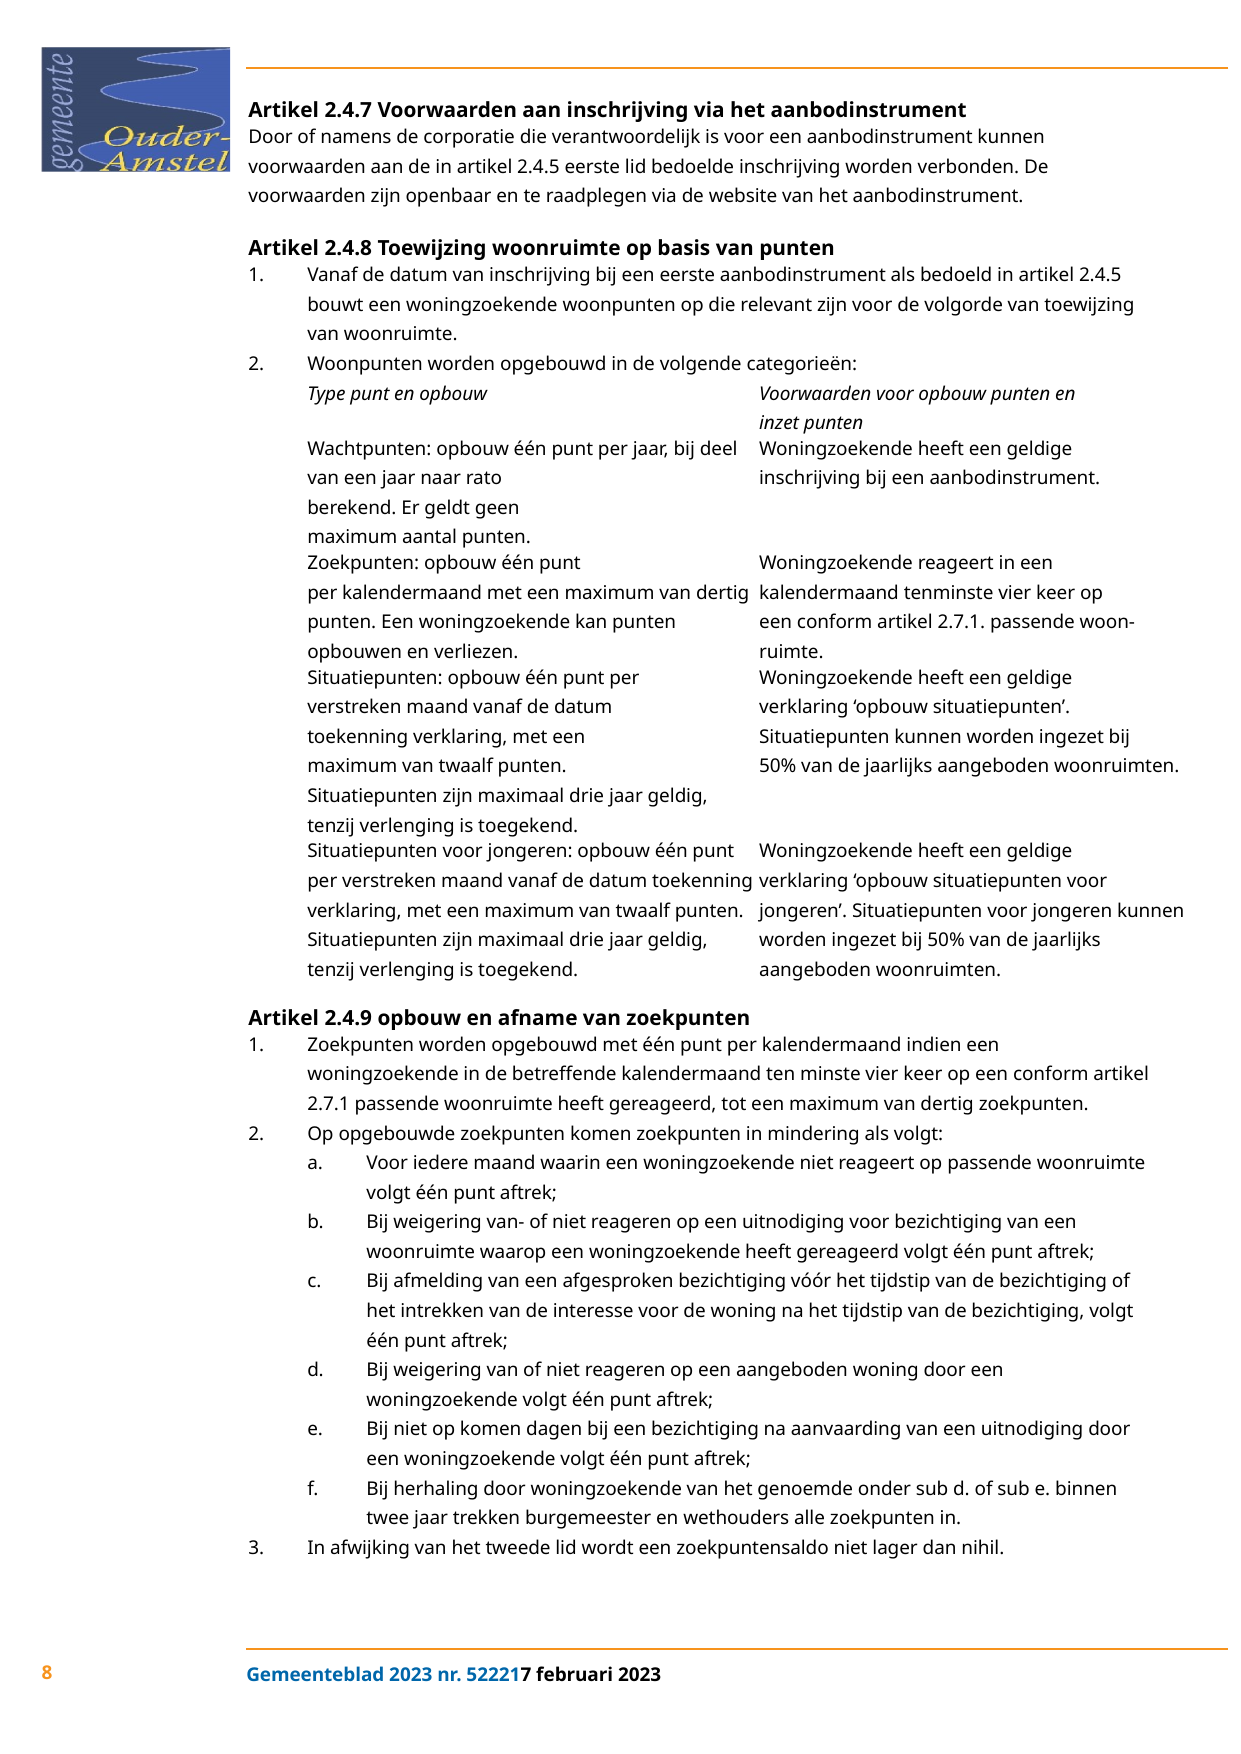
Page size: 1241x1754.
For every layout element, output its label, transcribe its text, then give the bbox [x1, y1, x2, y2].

table_cell Situatiepunten: opbouw één punt per verstreken maand vanaf de datum toekenning verklaring, met een maximum van twaalf punten. Situatiepunten zijn maximaal drie jaar geldig, tenzij verlenging is toegekend. [307, 664, 759, 838]
table_cell Situatiepunten voor jongeren: opbouw één punt per verstreken maand vanaf de datum toekenning verklaring, met een maximum van twaalf punten. Situatiepunten zijn maximaal drie jaar geldig, tenzij verlenging is toegekend. [307, 838, 759, 982]
list Bij afmelding van een afgesproken bezichtiging vóór het tijdstip van de bezichtiging of het intrekken van de interesse voor de woning na het tijdstip van de bezichtiging, volgt één punt aftrek; [307, 1268, 1152, 1353]
table_cell Woningzoekende heeft een geldige verklaring ‘opbouw situatiepunten voor jongeren’. Situatiepunten voor jongeren kunnen worden ingezet bij 50% van de jaarlijks aangeboden woonruimten. [759, 838, 1211, 982]
table_cell Woningzoekende reageert in een kalendermaand tenminste vier keer op een conform artikel 2.7.1. passende woon- ruimte. [759, 550, 1211, 664]
list Op opgebouwde zoekpunten komen zoekpunten in mindering als volgt: [248, 1120, 1152, 1146]
list Bij herhaling door woningzoekende van het genoemde onder sub d. of sub e. binnen twee jaar trekken burgemeester en wethouders alle zoekpunten in. [307, 1475, 1152, 1530]
table_header Type punt en opbouw [307, 380, 759, 435]
list Bij niet op komen dagen bij een bezichtiging na aanvaarding van een uitnodiging door een woningzoekende volgt één punt aftrek; [307, 1416, 1152, 1471]
text Artikel 2.4.9 opbouw en afname van zoekpunten [248, 1003, 1152, 1031]
table_cell Woningzoekende heeft een geldige verklaring ‘opbouw situatiepunten’. Situatiepunten kunnen worden ingezet bij 50% van de jaarlijks aangeboden woonruimten. [759, 664, 1211, 838]
list Bij weigering van- of niet reageren op een uitnodiging voor bezichtiging van een woonruimte waarop een woningzoekende heeft gereageerd volgt één punt aftrek; [307, 1208, 1152, 1264]
table_cell Woningzoekende heeft een geldige inschrijving bij een aanbodinstrument. [759, 435, 1211, 549]
list Woonpunten worden opgebouwd in de volgende categorieën: [248, 350, 1152, 376]
text Artikel 2.4.7 Voorwaarden aan inschrijving via het aanbodinstrument [248, 95, 1152, 123]
table_cell Zoekpunten: opbouw één punt per kalendermaand met een maximum van dertig punten. Een woningzoekende kan punten opbouwen en verliezen. [307, 550, 759, 664]
table_cell Wachtpunten: opbouw één punt per jaar, bij deel van een jaar naar rato berekend. Er geldt geen maximum aantal punten. [307, 435, 759, 549]
text Door of namens de corporatie die verantwoordelijk is voor een aanbodinstrument kunnen voorwaarden aan de in artikel 2.4.5 eerste lid bedoelde inschrijving worden verbonden. De voorwaarden zijn openbaar en te raadplegen via de website van het aanbodinstrument. [248, 123, 1152, 208]
list Vanaf de datum van inschrijving bij een eerste aanbodinstrument als bedoeld in artikel 2.4.5 bouwt een woningzoekende woonpunten op die relevant zijn voor de volgorde van toewijzing van woonruimte. [248, 261, 1152, 346]
list Voor iedere maand waarin een woningzoekende niet reageert op passende woonruimte volgt één punt aftrek; [307, 1149, 1152, 1205]
list Zoekpunten worden opgebouwd met één punt per kalendermaand indien een woningzoekende in de betreffende kalendermaand ten minste vier keer op een conform artikel 2.7.1 passende woonruimte heeft gereageerd, tot een maximum van dertig zoekpunten. [248, 1031, 1152, 1116]
picture [41, 47, 231, 172]
text Artikel 2.4.8 Toewijzing woonruimte op basis van punten [248, 233, 1152, 261]
list Bij weigering van of niet reageren op een aangeboden woning door een woningzoekende volgt één punt aftrek; [307, 1356, 1152, 1412]
table_header Voorwaarden voor opbouw punten en inzet punten [759, 380, 1211, 435]
list In afwijking van het tweede lid wordt een zoekpuntensaldo niet lager dan nihil. [248, 1534, 1152, 1560]
